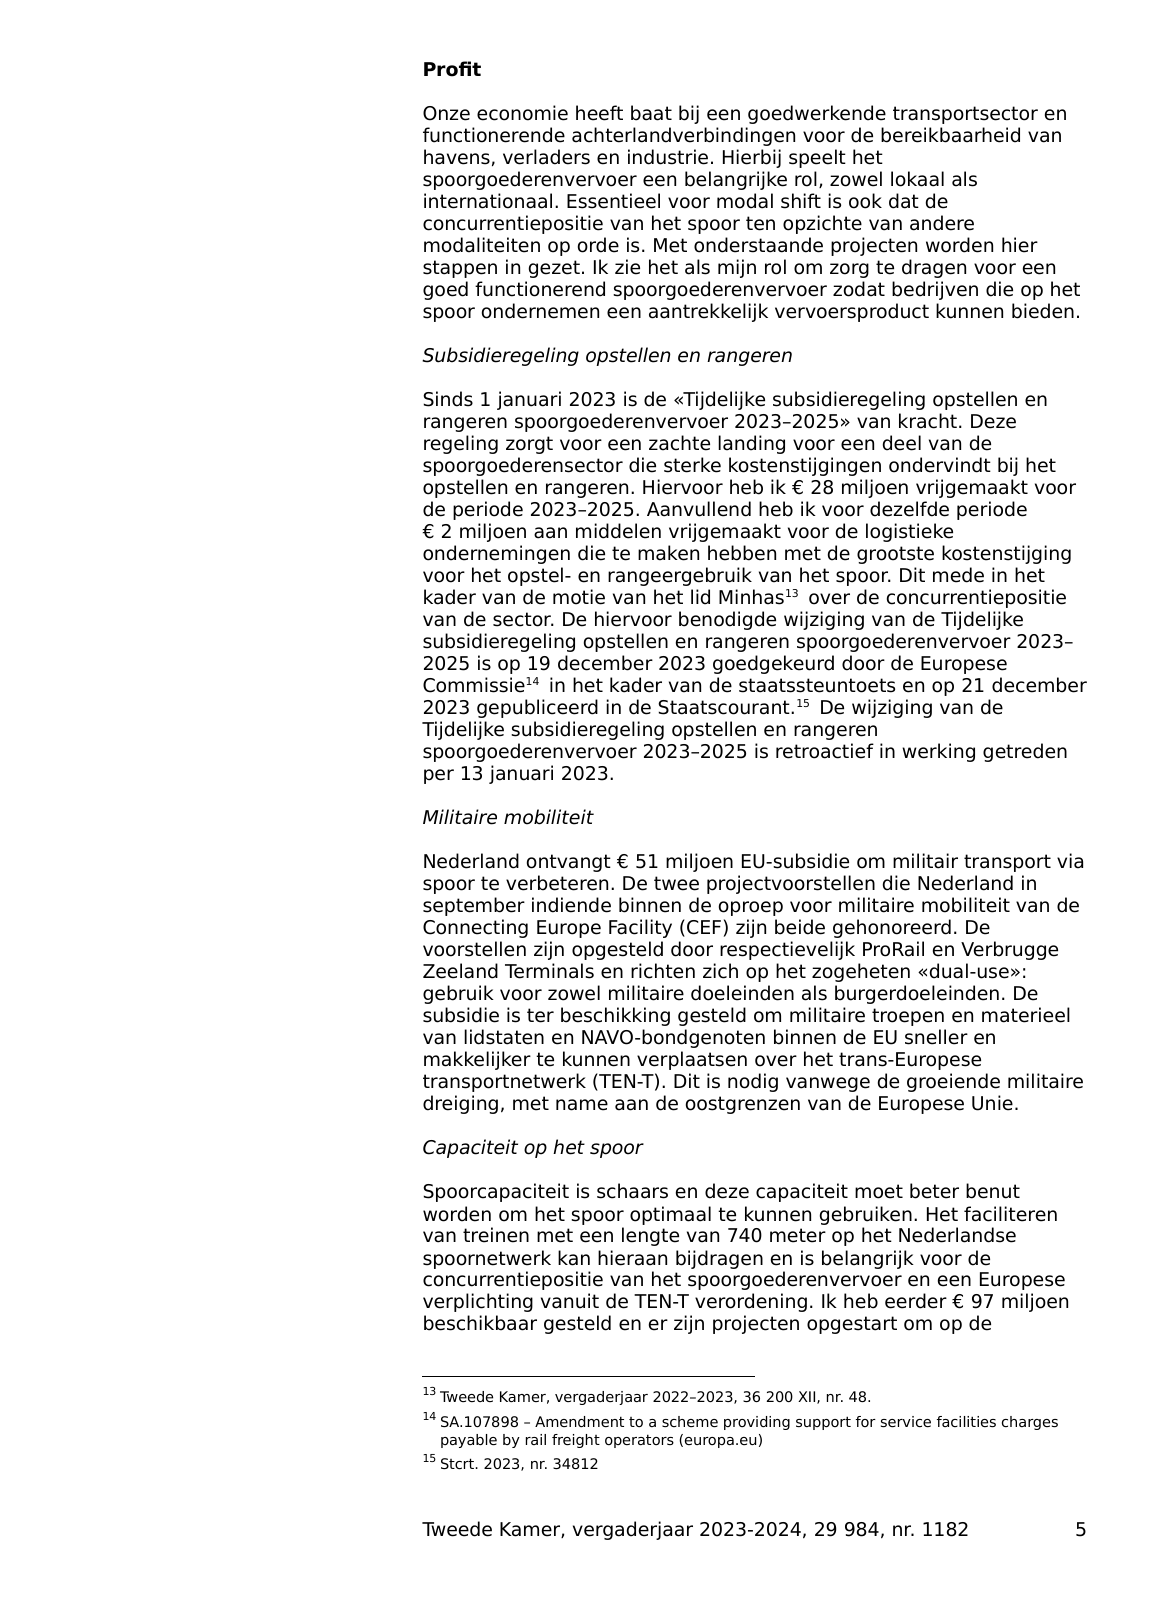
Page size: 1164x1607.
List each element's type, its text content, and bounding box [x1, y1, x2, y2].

text Tweede Kamer, vergaderjaar 2022–2023, 36 200 XII, nr. 48. [422, 1385, 1087, 1407]
subtitle Profit [422, 59, 1087, 81]
subtitle Capaciteit op het spoor [422, 1137, 1087, 1159]
text SA.107898 – Amendment to a scheme providing support for service facilities charges payable by rail freight operators (europa.eu) [422, 1410, 1087, 1449]
text Sinds 1 januari 2023 is de «Tijdelijke subsidieregeling opstellen en rangeren spoorgoederenvervoer 2023–2025» van kracht. Deze regeling zorgt voor een zachte landing voor een deel van de spoorgoederensector die sterke kostenstijgingen ondervindt bij het opstellen en rangeren. Hiervoor heb ik € 28 miljoen vrijgemaakt voor de periode 2023–2025. Aanvullend heb ik voor dezelfde periode € 2 miljoen aan middelen vrijgemaakt voor de logistieke ondernemingen die te maken hebben met de grootste kostenstijging voor het opstel- en rangeergebruik van het spoor. Dit mede in het kader van de motie van het lid Minhas over de concurrentiepositie van de sector. De hiervoor benodigde wijziging van de Tijdelijke subsidieregeling opstellen en rangeren spoorgoederenvervoer 2023–2025 is op 19 december 2023 goedgekeurd door de Europese Commissie in het kader van de staatssteuntoets en op 21 december 2023 gepubliceerd in de Staatscourant. De wijziging van de Tijdelijke subsidieregeling opstellen en rangeren spoorgoederenvervoer 2023–2025 is retroactief in werking getreden per 13 januari 2023. [422, 389, 1087, 785]
text Stcrt. 2023, nr. 34812 [422, 1452, 1087, 1474]
text Onze economie heeft baat bij een goedwerkende transportsector en functionerende achterlandverbindingen voor de bereikbaarheid van havens, verladers en industrie. Hierbij speelt het spoorgoederenvervoer een belangrijke rol, zowel lokaal als internationaal. Essentieel voor modal shift is ook dat de concurrentiepositie van het spoor ten opzichte van andere modaliteiten op orde is. Met onderstaande projecten worden hier stappen in gezet. Ik zie het als mijn rol om zorg te dragen voor een goed functionerend spoorgoederenvervoer zodat bedrijven die op het spoor ondernemen een aantrekkelijk vervoersproduct kunnen bieden. [422, 103, 1087, 323]
text Spoorcapaciteit is schaars en deze capaciteit moet beter benut worden om het spoor optimaal te kunnen gebruiken. Het faciliteren van treinen met een lengte van 740 meter op het Nederlandse spoornetwerk kan hieraan bijdragen en is belangrijk voor de concurrentiepositie van het spoorgoederenvervoer en een Europese verplichting vanuit de TEN-T verordening. Ik heb eerder € 97 miljoen beschikbaar gesteld en er zijn projecten opgestart om op de [422, 1181, 1087, 1335]
text Nederland ontvangt € 51 miljoen EU-subsidie om militair transport via spoor te verbeteren. De twee projectvoorstellen die Nederland in september indiende binnen de oproep voor militaire mobiliteit van de Connecting Europe Facility (CEF) zijn beide gehonoreerd. De voorstellen zijn opgesteld door respectievelijk ProRail en Verbrugge Zeeland Terminals en richten zich op het zogeheten «dual-use»: gebruik voor zowel militaire doeleinden als burgerdoeleinden. De subsidie is ter beschikking gesteld om militaire troepen en materieel van lidstaten en NAVO-bondgenoten binnen de EU sneller en makkelijker te kunnen verplaatsen over het trans-Europese transportnetwerk (TEN-T). Dit is nodig vanwege de groeiende militaire dreiging, met name aan de oostgrenzen van de Europese Unie. [422, 851, 1087, 1115]
subtitle Militaire mobiliteit [422, 807, 1087, 829]
subtitle Subsidieregeling opstellen en rangeren [422, 345, 1087, 367]
